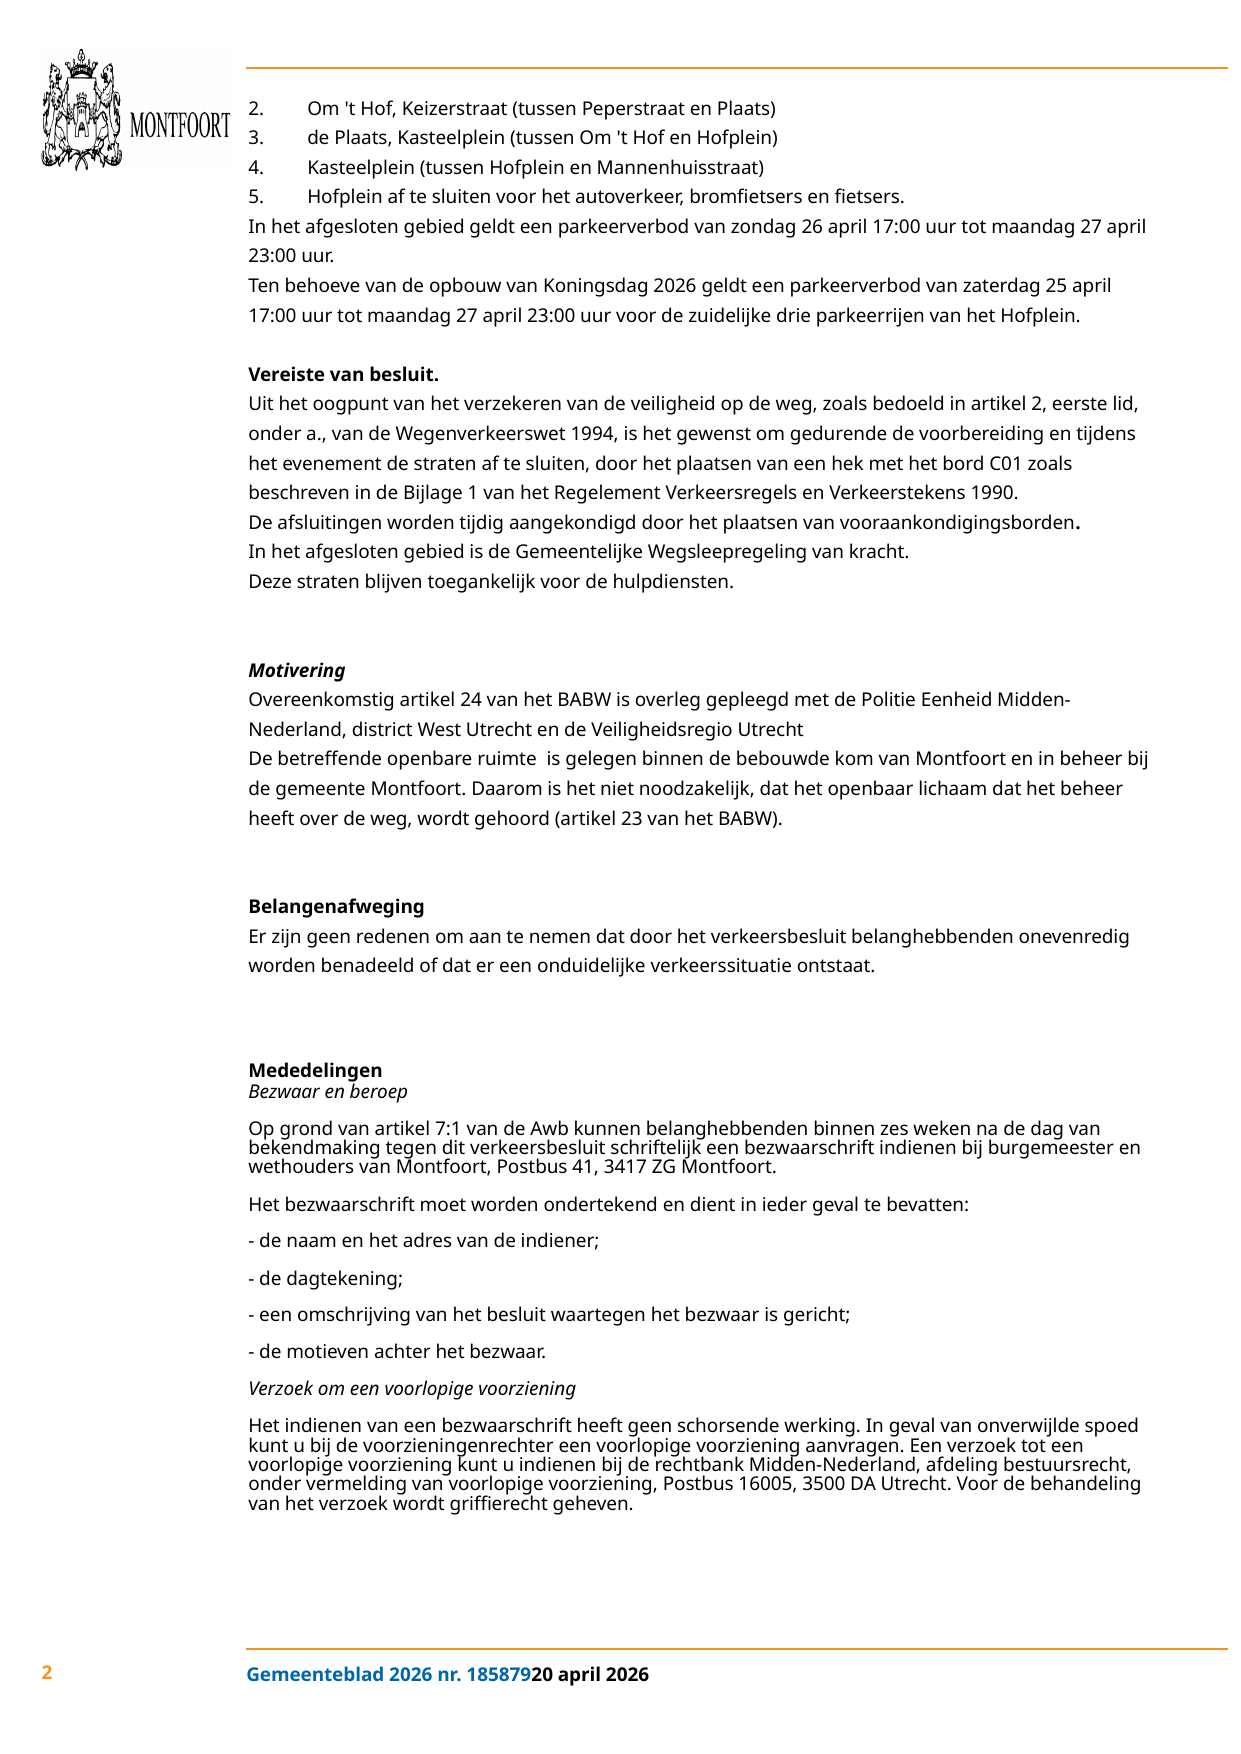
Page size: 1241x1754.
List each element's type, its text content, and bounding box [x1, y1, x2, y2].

text - een omschrijving van het besluit waartegen het bezwaar is gericht; [248, 1306, 1152, 1326]
text Deze straten blijven toegankelijk voor de hulpdiensten. [248, 568, 1152, 594]
list de Plaats, Kasteelplein (tussen Om 't Hof en Hofplein) [248, 124, 1152, 150]
text In het afgesloten gebied geldt een parkeerverbod van zondag 26 april 17:00 uur tot maandag 27 april 23:00 uur. [248, 213, 1152, 268]
text Overeenkomstig artikel 24 van het BABW is overleg gepleegd met de Politie Eenheid Midden-Nederland, district West Utrecht en de Veiligheidsregio Utrecht [248, 686, 1152, 742]
text De betreffende openbare ruimte is gelegen binnen de bebouwde kom van Montfoort en in beheer bij de gemeente Montfoort. Daarom is het niet noodzakelijk, dat het openbaar lichaam dat het beheer heeft over de weg, wordt gehoord (artikel 23 van het BABW). [248, 746, 1152, 831]
text Uit het oogpunt van het verzekeren van de veiligheid op de weg, zoals bedoeld in artikel 2, eerste lid, onder a., van de Wegenverkeerswet 1994, is het gewenst om gedurende de voorbereiding en tijdens het evenement de straten af te sluiten, door het plaatsen van een hek met het bord C01 zoals beschreven in de Bijlage 1 van het Regelement Verkeersregels en Verkeerstekens 1990. [248, 391, 1152, 505]
text Belangenafweging [248, 893, 1152, 919]
text - de motieven achter het bezwaar. [248, 1343, 1152, 1363]
text Ten behoeve van de opbouw van Koningsdag 2026 geldt een parkeerverbod van zaterdag 25 april 17:00 uur tot maandag 27 april 23:00 uur voor de zuidelijke drie parkeerrijen van het Hofplein. [248, 272, 1152, 328]
text Bezwaar en beroep [248, 1083, 1152, 1102]
picture [41, 47, 231, 172]
text Het bezwaarschrift moet worden ondertekend en dient in ieder geval te bevatten: [248, 1196, 1152, 1215]
list Hofplein af te sluiten voor het autoverkeer, bromfietsers en fietsers. [248, 183, 1152, 209]
text Er zijn geen redenen om aan te nemen dat door het verkeersbesluit belanghebbenden onevenredig worden benadeeld of dat er een onduidelijke verkeerssituatie ontstaat. [248, 923, 1152, 978]
list Kasteelplein (tussen Hofplein en Mannenhuisstraat) [248, 154, 1152, 180]
text - de naam en het adres van de indiener; [248, 1232, 1152, 1252]
text Vereiste van besluit. [248, 361, 1152, 387]
text Mededelingen [248, 1057, 1152, 1083]
text Verzoek om een voorlopige voorziening [248, 1380, 1152, 1400]
text Het indienen van een bezwaarschrift heeft geen schorsende werking. In geval van onverwijlde spoed kunt u bij de voorzieningenrechter een voorlopige voorziening aanvragen. Een verzoek tot een voorlopige voorziening kunt u indienen bij de rechtbank Midden-Nederland, afdeling bestuursrecht, onder vermelding van voorlopige voorziening, Postbus 16005, 3500 DA Utrecht. Voor de behandeling van het verzoek wordt griffierecht geheven. [248, 1417, 1152, 1514]
text - de dagtekening; [248, 1269, 1152, 1289]
text Op grond van artikel 7:1 van de Awb kunnen belanghebbenden binnen zes weken na de dag van bekendmaking tegen dit verkeersbesluit schriftelijk een bezwaarschrift indienen bij burgemeester en wethouders van Montfoort, Postbus 41, 3417 ZG Montfoort. [248, 1120, 1152, 1178]
list Om 't Hof, Keizerstraat (tussen Peperstraat en Plaats) [248, 95, 1152, 121]
text In het afgesloten gebied is de Gemeentelijke Wegsleepregeling van kracht. [248, 538, 1152, 564]
text De afsluitingen worden tijdig aangekondigd door het plaatsen van vooraankondigingsborden. [248, 509, 1152, 535]
text Motivering [248, 657, 1152, 683]
